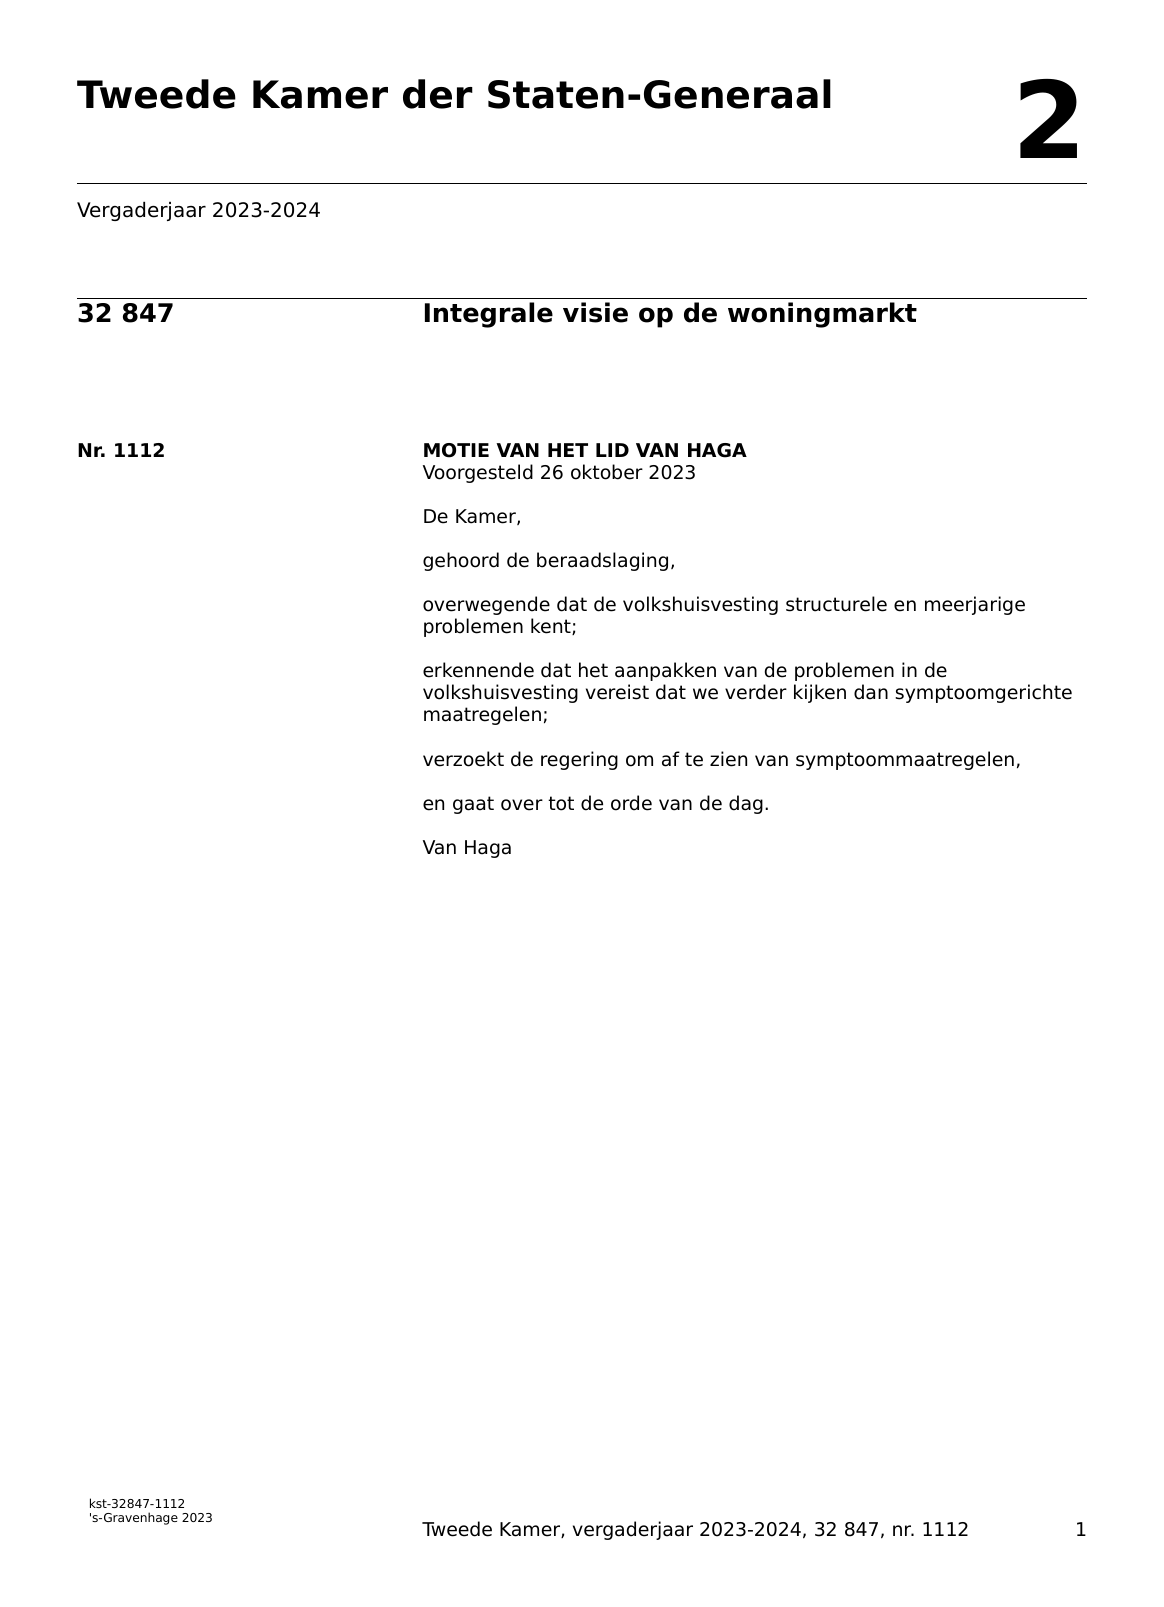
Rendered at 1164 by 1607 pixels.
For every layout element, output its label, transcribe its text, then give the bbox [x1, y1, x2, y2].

text Voorgesteld 26 oktober 2023 [422, 462, 1087, 484]
subtitle Nr. 1112 MOTIE VAN HET LID VAN HAGA [77, 440, 1087, 462]
text Van Haga [422, 837, 1087, 859]
text overwegende dat de volkshuisvesting structurele en meerjarige problemen kent; [422, 594, 1087, 638]
table_header 2 [886, 59, 1087, 183]
text gehoord de beraadslaging, [422, 550, 1087, 572]
text erkennende dat het aanpakken van de problemen in de volkshuisvesting vereist dat we verder kijken dan symptoomgerichte maatregelen; [422, 660, 1087, 726]
text en gaat over tot de orde van de dag. [422, 793, 1087, 814]
subtitle 32 847 Integrale visie op de woningmarkt [77, 299, 1087, 329]
text verzoekt de regering om af te zien van symptoommaatregelen, [422, 748, 1087, 770]
text kst-32847-1112 [88, 1497, 323, 1511]
text 's-Gravenhage 2023 [88, 1511, 323, 1525]
table_cell Vergaderjaar 2023-2024 [77, 184, 1087, 298]
text De Kamer, [422, 506, 1087, 528]
table_header Tweede Kamer der Staten-Generaal [77, 59, 886, 183]
